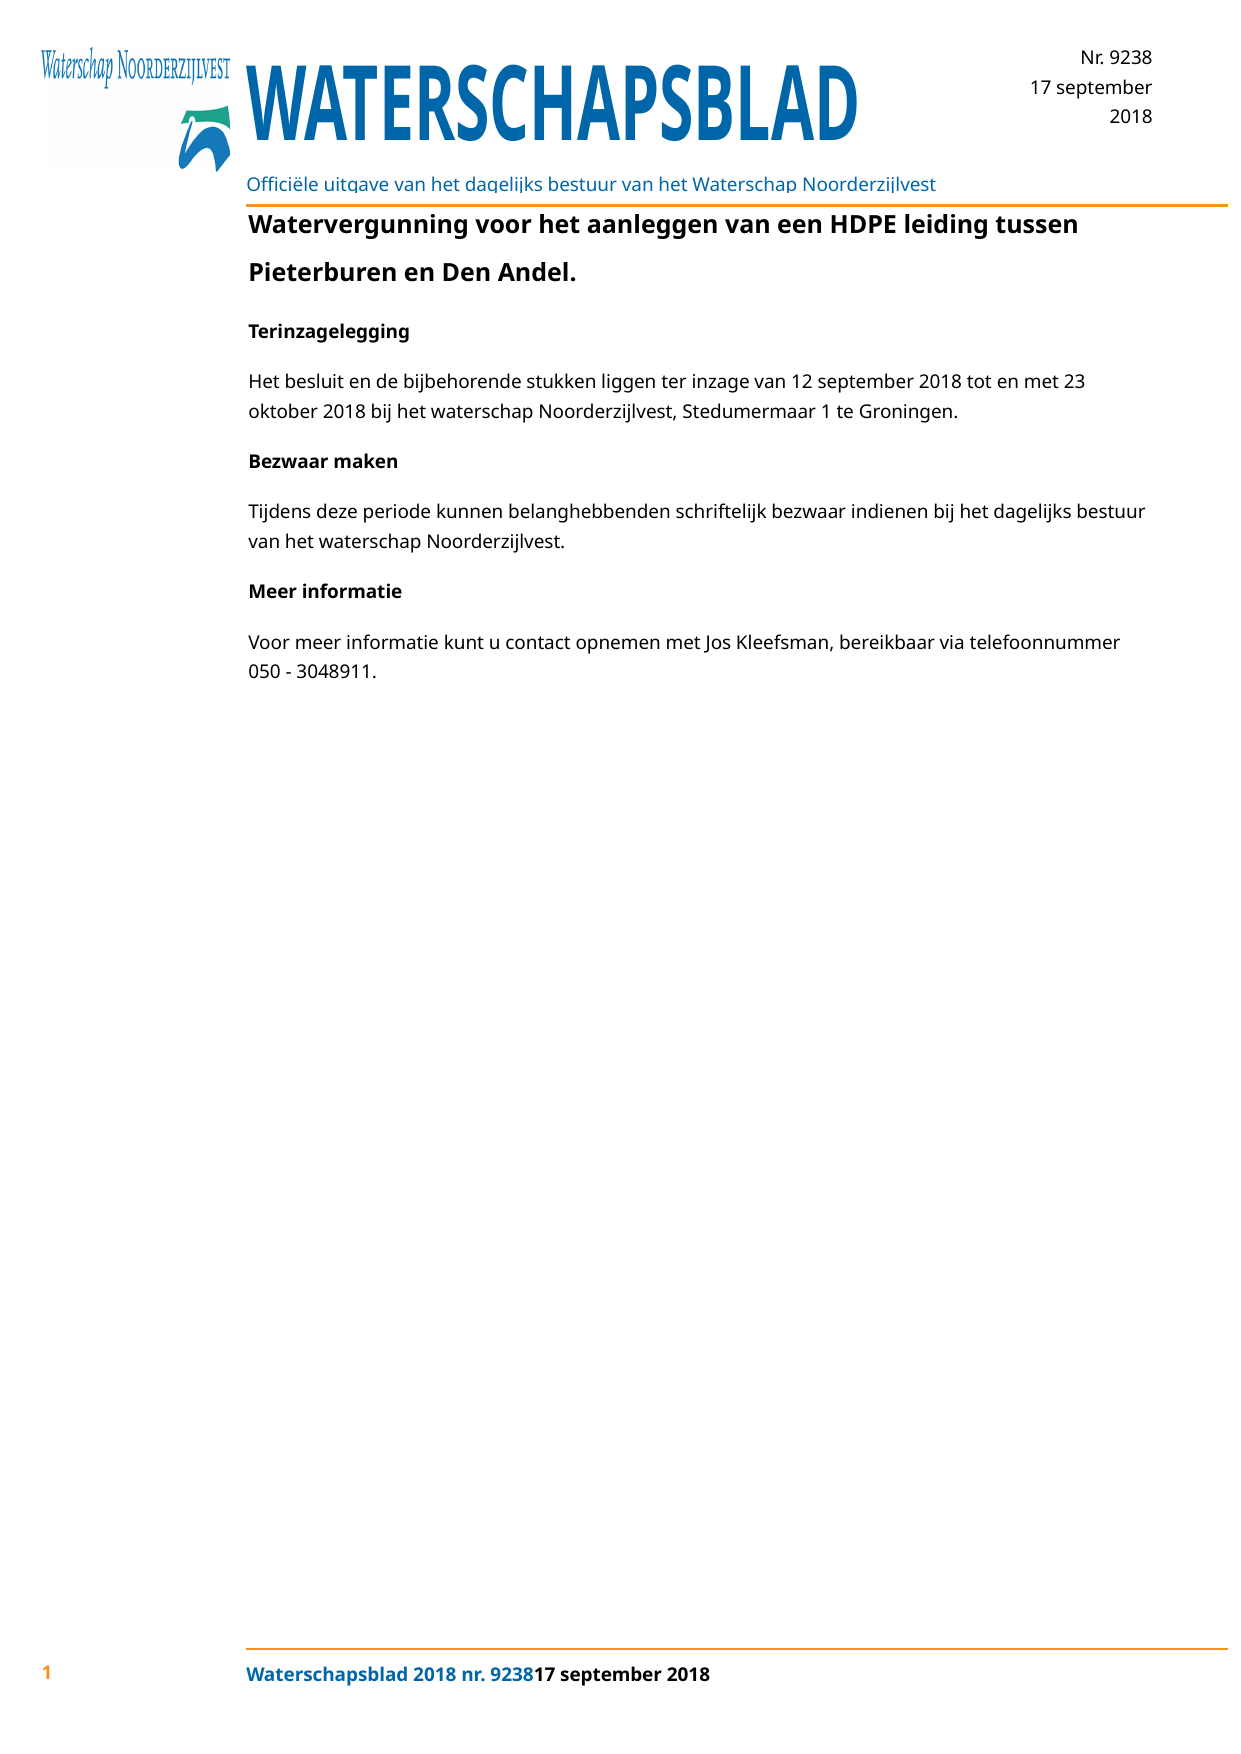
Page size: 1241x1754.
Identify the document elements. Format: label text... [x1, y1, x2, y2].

text Bezwaar maken [248, 448, 1152, 474]
picture [41, 47, 231, 172]
text Tijdens deze periode kunnen belanghebbenden schriftelijk bezwaar indienen bij het dagelijks bestuur van het waterschap Noorderzijlvest. [248, 499, 1152, 554]
text Watervergunning voor het aanleggen van een HDPE leiding tussen Pieterburen en Den Andel. [248, 207, 1152, 288]
text Terinzagelegging [248, 318, 1152, 344]
text Het besluit en de bijbehorende stukken liggen ter inzage van 12 september 2018 tot en met 23 oktober 2018 bij het waterschap Noorderzijlvest, Stedumermaar 1 te Groningen. [248, 368, 1152, 424]
text Meer informatie [248, 579, 1152, 604]
text Voor meer informatie kunt u contact opnemen met Jos Kleefsman, bereikbaar via telefoonnummer 050 - 3048911. [248, 629, 1152, 684]
